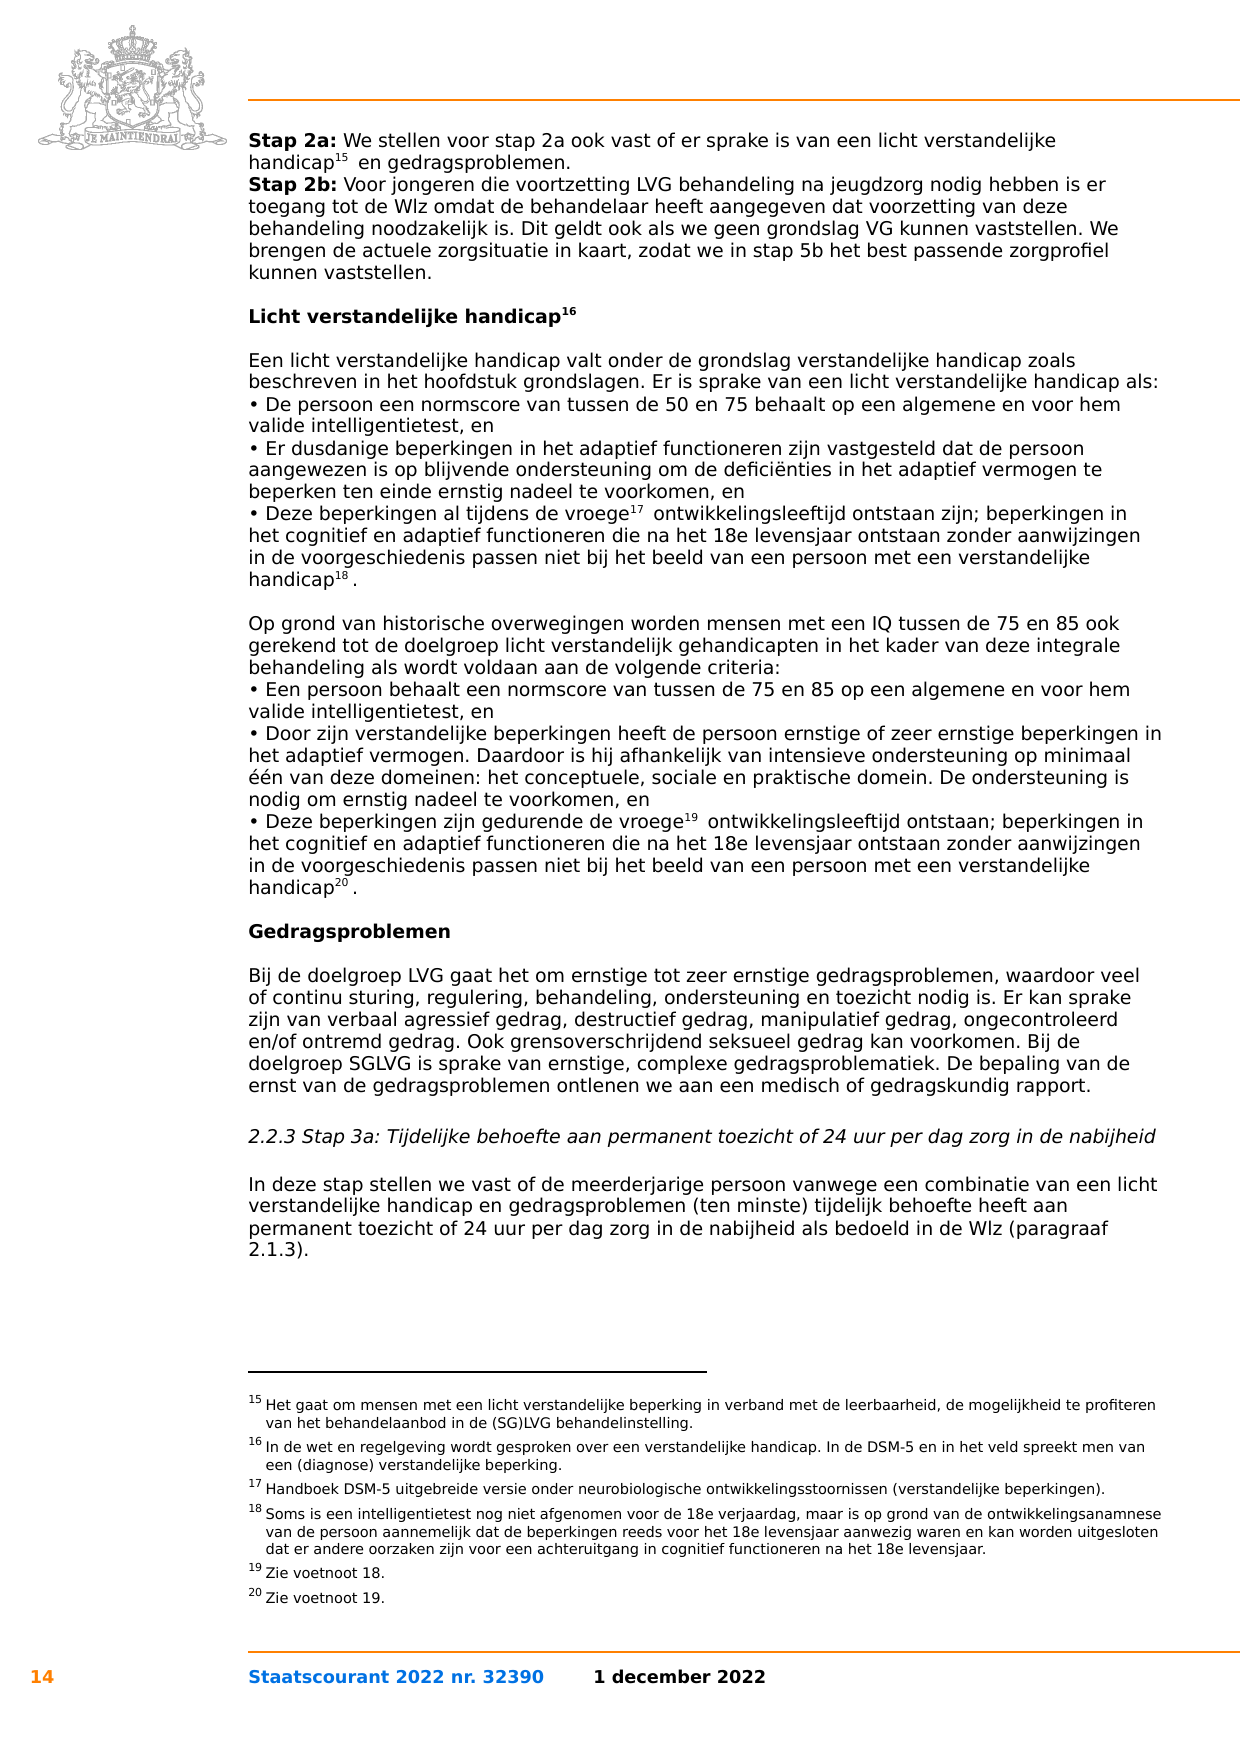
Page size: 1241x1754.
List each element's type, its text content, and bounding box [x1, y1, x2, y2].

text Op grond van historische overwegingen worden mensen met een IQ tussen de 75 en 85 ook gerekend tot de doelgroep licht verstandelijk gehandicapten in het kader van deze integrale behandeling als wordt voldaan aan de volgende criteria: [248, 613, 1163, 679]
text • Een persoon behaalt een normscore van tussen de 75 en 85 op een algemene en voor hem valide intelligentietest, en [248, 679, 1163, 723]
subtitle Licht verstandelijke handicap [248, 306, 1163, 328]
text Soms is een intelligentietest nog niet afgenomen voor de 18e verjaardag, maar is op grond van de ontwikkelingsanamnese van de persoon aannemelijk dat de beperkingen reeds voor het 18e levensjaar aanwezig waren en kan worden uitgesloten dat er andere oorzaken zijn voor een achteruitgang in cognitief functioneren na het 18e levensjaar. [248, 1502, 1163, 1558]
text Bij de doelgroep LVG gaat het om ernstige tot zeer ernstige gedragsproblemen, waardoor veel of continu sturing, regulering, behandeling, ondersteuning en toezicht nodig is. Er kan sprake zijn van verbaal agressief gedrag, destructief gedrag, manipulatief gedrag, ongecontroleerd en/of ontremd gedrag. Ook grensoverschrijdend seksueel gedrag kan voorkomen. Bij de doelgroep SGLVG is sprake van ernstige, complexe gedragsproblematiek. De bepaling van de ernst van de gedragsproblemen ontlenen we aan een medisch of gedragskundig rapport. [248, 964, 1163, 1096]
text • De persoon een normscore van tussen de 50 en 75 behaalt op een algemene en voor hem valide intelligentietest, en [248, 393, 1163, 437]
text Zie voetnoot 18. [248, 1561, 1163, 1583]
text Het gaat om mensen met een licht verstandelijke beperking in verband met de leerbaarheid, de mogelijkheid te profiteren van het behandelaanbod in de (SG)LVG behandelinstelling. [248, 1393, 1163, 1432]
text • Er dusdanige beperkingen in het adaptief functioneren zijn vastgesteld dat de persoon aangewezen is op blijvende ondersteuning om de deficiënties in het adaptief vermogen te beperken ten einde ernstig nadeel te voorkomen, en [248, 437, 1163, 503]
text Zie voetnoot 19. [248, 1586, 1163, 1608]
text In deze stap stellen we vast of de meerderjarige persoon vanwege een combinatie van een licht verstandelijke handicap en gedragsproblemen (ten minste) tijdelijk behoefte heeft aan permanent toezicht of 24 uur per dag zorg in de nabijheid als bedoeld in de Wlz (paragraaf 2.1.3). [248, 1173, 1163, 1261]
subtitle Gedragsproblemen [248, 921, 1163, 943]
text • Deze beperkingen al tijdens de vroege ontwikkelingsleeftijd ontstaan zijn; beperkingen in het cognitief en adaptief functioneren die na het 18e levensjaar ontstaan zonder aanwijzingen in de voorgeschiedenis passen niet bij het beeld van een persoon met een verstandelijke handicap. [248, 503, 1163, 591]
subtitle 2.2.3 Stap 3a: Tijdelijke behoefte aan permanent toezicht of 24 uur per dag zorg in de nabijheid [248, 1126, 1163, 1148]
text Een licht verstandelijke handicap valt onder de grondslag verstandelijke handicap zoals beschreven in het hoofdstuk grondslagen. Er is sprake van een licht verstandelijke handicap als: [248, 349, 1163, 393]
text Stap 2b: Voor jongeren die voortzetting LVG behandeling na jeugdzorg nodig hebben is er toegang tot de Wlz omdat de behandelaar heeft aangegeven dat voorzetting van deze behandeling noodzakelijk is. Dit geldt ook als we geen grondslag VG kunnen vaststellen. We brengen de actuele zorgsituatie in kaart, zodat we in stap 5b het best passende zorgprofiel kunnen vaststellen. [248, 174, 1163, 284]
text In de wet en regelgeving wordt gesproken over een verstandelijke handicap. In de DSM-5 en in het veld spreekt men van een (diagnose) verstandelijke beperking. [248, 1435, 1163, 1474]
text Stap 2a: We stellen voor stap 2a ook vast of er sprake is van een licht verstandelijke handicap en gedragsproblemen. [248, 130, 1163, 174]
text • Door zijn verstandelijke beperkingen heeft de persoon ernstige of zeer ernstige beperkingen in het adaptief vermogen. Daardoor is hij afhankelijk van intensieve ondersteuning op minimaal één van deze domeinen: het conceptuele, sociale en praktische domein. De ondersteuning is nodig om ernstig nadeel te voorkomen, en [248, 723, 1163, 811]
text • Deze beperkingen zijn gedurende de vroege ontwikkelingsleeftijd ontstaan; beperkingen in het cognitief en adaptief functioneren die na het 18e levensjaar ontstaan zonder aanwijzingen in de voorgeschiedenis passen niet bij het beeld van een persoon met een verstandelijke handicap. [248, 811, 1163, 899]
picture [38, 25, 227, 150]
text Handboek DSM-5 uitgebreide versie onder neurobiologische ontwikkelingsstoornissen (verstandelijke beperkingen). [248, 1477, 1163, 1499]
